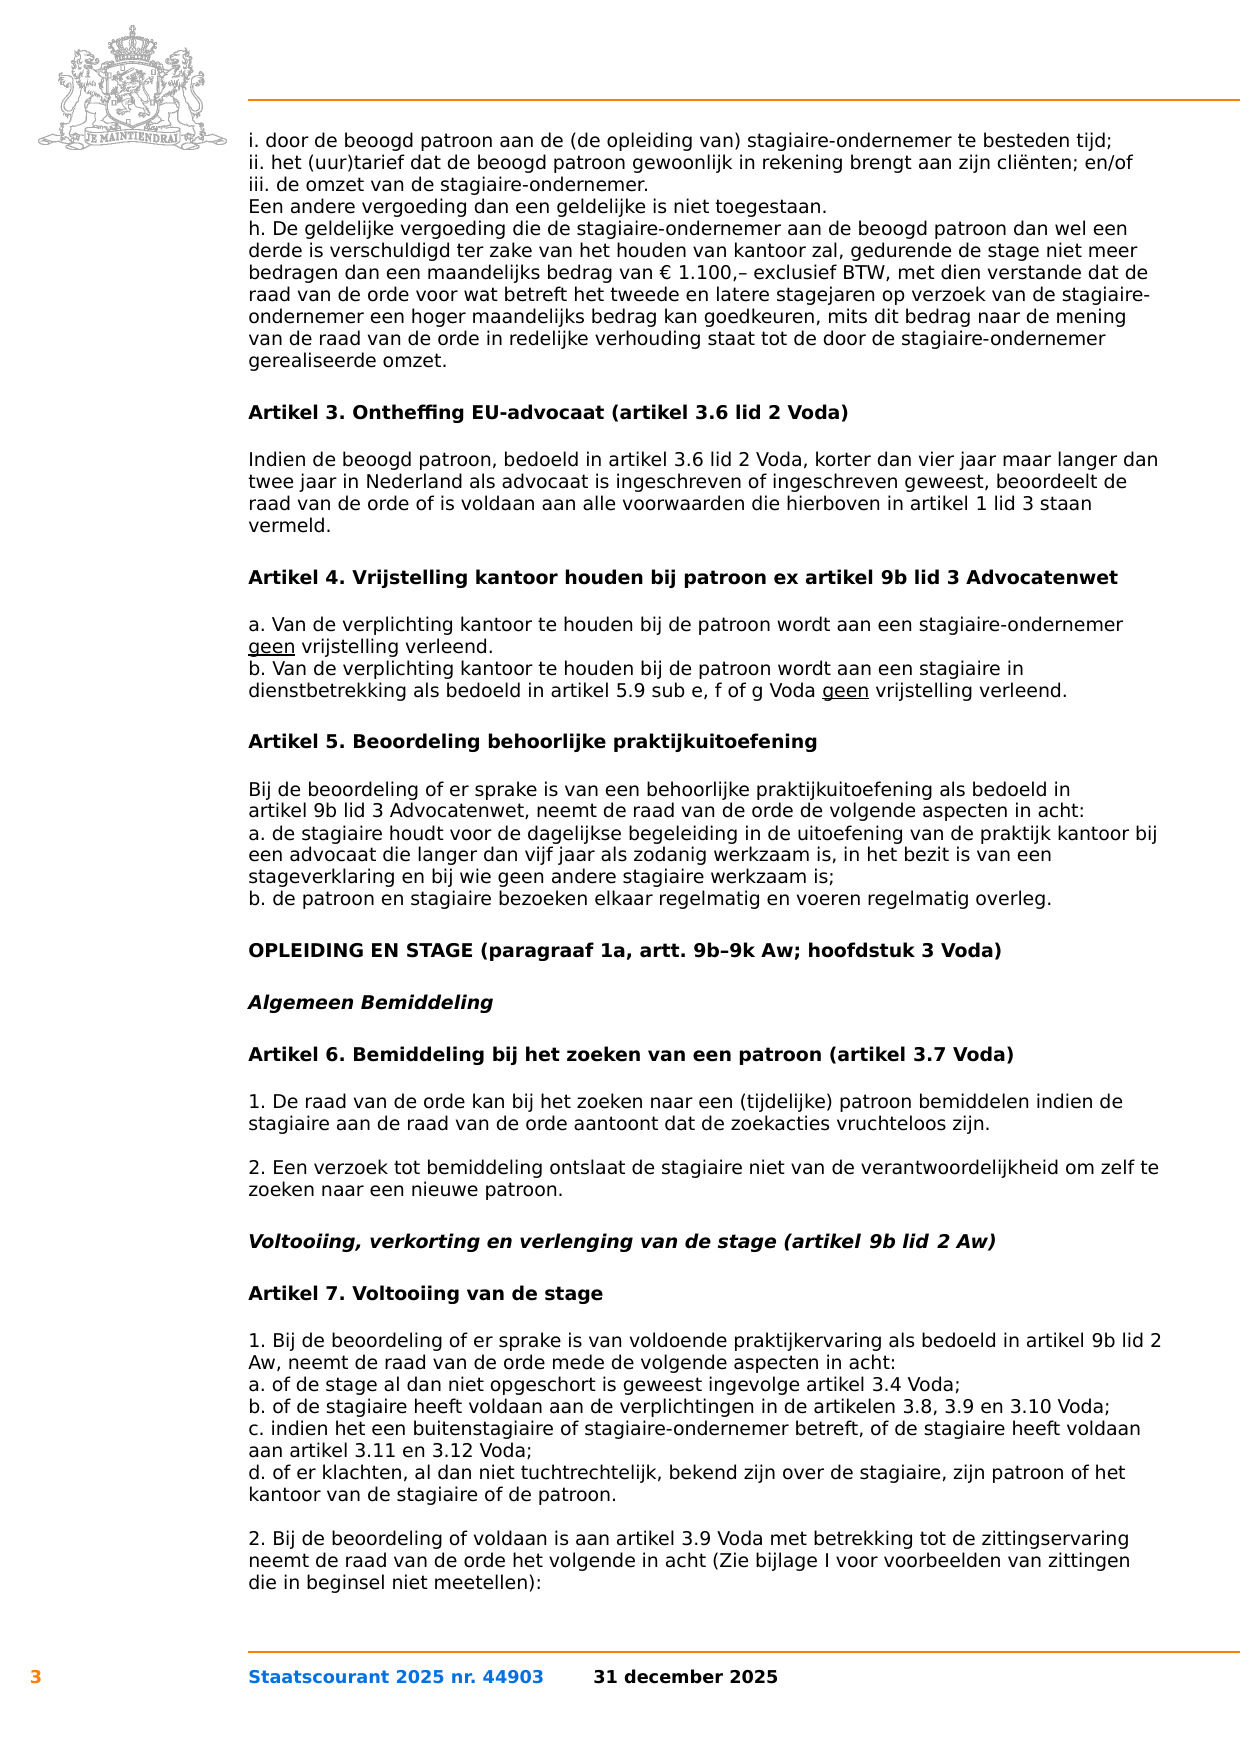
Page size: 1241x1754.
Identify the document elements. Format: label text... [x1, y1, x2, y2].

text Bij de beoordeling of er sprake is van een behoorlijke praktijkuitoefening als bedoeld in artikel 9b lid 3 Advocatenwet, neemt de raad van de orde de volgende aspecten in acht: [248, 778, 1163, 822]
text b. of de stagiaire heeft voldaan aan de verplichtingen in de artikelen 3.8, 3.9 en 3.10 Voda; [248, 1396, 1163, 1418]
text a. Van de verplichting kantoor te houden bij de patroon wordt aan een stagiaire-ondernemer geen vrijstelling verleend. [248, 613, 1163, 657]
text c. indien het een buitenstagiaire of stagiaire-ondernemer betreft, of de stagiaire heeft voldaan aan artikel 3.11 en 3.12 Voda; [248, 1418, 1163, 1462]
subtitle OPLEIDING EN STAGE (paragraaf 1a, artt. 9b–9k Aw; hoofdstuk 3 Voda) [248, 940, 1163, 962]
text 2. Bij de beoordeling of voldaan is aan artikel 3.9 Voda met betrekking tot de zittingservaring neemt de raad van de orde het volgende in acht (Zie bijlage I voor voorbeelden van zittingen die in beginsel niet meetellen): [248, 1528, 1163, 1594]
text b. Van de verplichting kantoor te houden bij de patroon wordt aan een stagiaire in dienstbetrekking als bedoeld in artikel 5.9 sub e, f of g Voda geen vrijstelling verleend. [248, 657, 1163, 701]
subtitle Voltooiing, verkorting en verlenging van de stage (artikel 9b lid 2 Aw) [248, 1231, 1163, 1253]
text 2. Een verzoek tot bemiddeling ontslaat de stagiaire niet van de verantwoordelijkheid om zelf te zoeken naar een nieuwe patroon. [248, 1157, 1163, 1201]
text b. de patroon en stagiaire bezoeken elkaar regelmatig en voeren regelmatig overleg. [248, 888, 1163, 910]
text i. door de beoogd patroon aan de (de opleiding van) stagiaire-ondernemer te besteden tijd; [248, 130, 1163, 152]
text h. De geldelijke vergoeding die de stagiaire-ondernemer aan de beoogd patroon dan wel een derde is verschuldigd ter zake van het houden van kantoor zal, gedurende de stage niet meer bedragen dan een maandelijks bedrag van € 1.100,– exclusief BTW, met dien verstande dat de raad van de orde voor wat betreft het tweede en latere stagejaren op verzoek van de stagiaire-ondernemer een hoger maandelijks bedrag kan goedkeuren, mits dit bedrag naar de mening van de raad van de orde in redelijke verhouding staat tot de door de stagiaire-ondernemer gerealiseerde omzet. [248, 218, 1163, 372]
text d. of er klachten, al dan niet tuchtrechtelijk, bekend zijn over de stagiaire, zijn patroon of het kantoor van de stagiaire of de patroon. [248, 1462, 1163, 1506]
subtitle Artikel 5. Beoordeling behoorlijke praktijkuitoefening [248, 731, 1163, 753]
text iii. de omzet van de stagiaire-ondernemer. [248, 174, 1163, 196]
subtitle Algemeen Bemiddeling [248, 992, 1163, 1014]
subtitle Artikel 4. Vrijstelling kantoor houden bij patroon ex artikel 9b lid 3 Advocatenwet [248, 567, 1163, 588]
picture [38, 25, 227, 150]
subtitle Artikel 3. Ontheffing EU-advocaat (artikel 3.6 lid 2 Voda) [248, 402, 1163, 424]
text Indien de beoogd patroon, bedoeld in artikel 3.6 lid 2 Voda, korter dan vier jaar maar langer dan twee jaar in Nederland als advocaat is ingeschreven of ingeschreven geweest, beoordeelt de raad van de orde of is voldaan aan alle voorwaarden die hierboven in artikel 1 lid 3 staan vermeld. [248, 449, 1163, 537]
text a. de stagiaire houdt voor de dagelijkse begeleiding in de uitoefening van de praktijk kantoor bij een advocaat die langer dan vijf jaar als zodanig werkzaam is, in het bezit is van een stageverklaring en bij wie geen andere stagiaire werkzaam is; [248, 822, 1163, 888]
text Een andere vergoeding dan een geldelijke is niet toegestaan. [248, 196, 1163, 218]
subtitle Artikel 7. Voltooiing van de stage [248, 1283, 1163, 1305]
text ii. het (uur)tarief dat de beoogd patroon gewoonlijk in rekening brengt aan zijn cliënten; en/of [248, 152, 1163, 174]
text 1. De raad van de orde kan bij het zoeken naar een (tijdelijke) patroon bemiddelen indien de stagiaire aan de raad van de orde aantoont dat de zoekacties vruchteloos zijn. [248, 1091, 1163, 1135]
text a. of de stage al dan niet opgeschort is geweest ingevolge artikel 3.4 Voda; [248, 1374, 1163, 1396]
text 1. Bij de beoordeling of er sprake is van voldoende praktijkervaring als bedoeld in artikel 9b lid 2 Aw, neemt de raad van de orde mede de volgende aspecten in acht: [248, 1330, 1163, 1374]
subtitle Artikel 6. Bemiddeling bij het zoeken van een patroon (artikel 3.7 Voda) [248, 1044, 1163, 1066]
